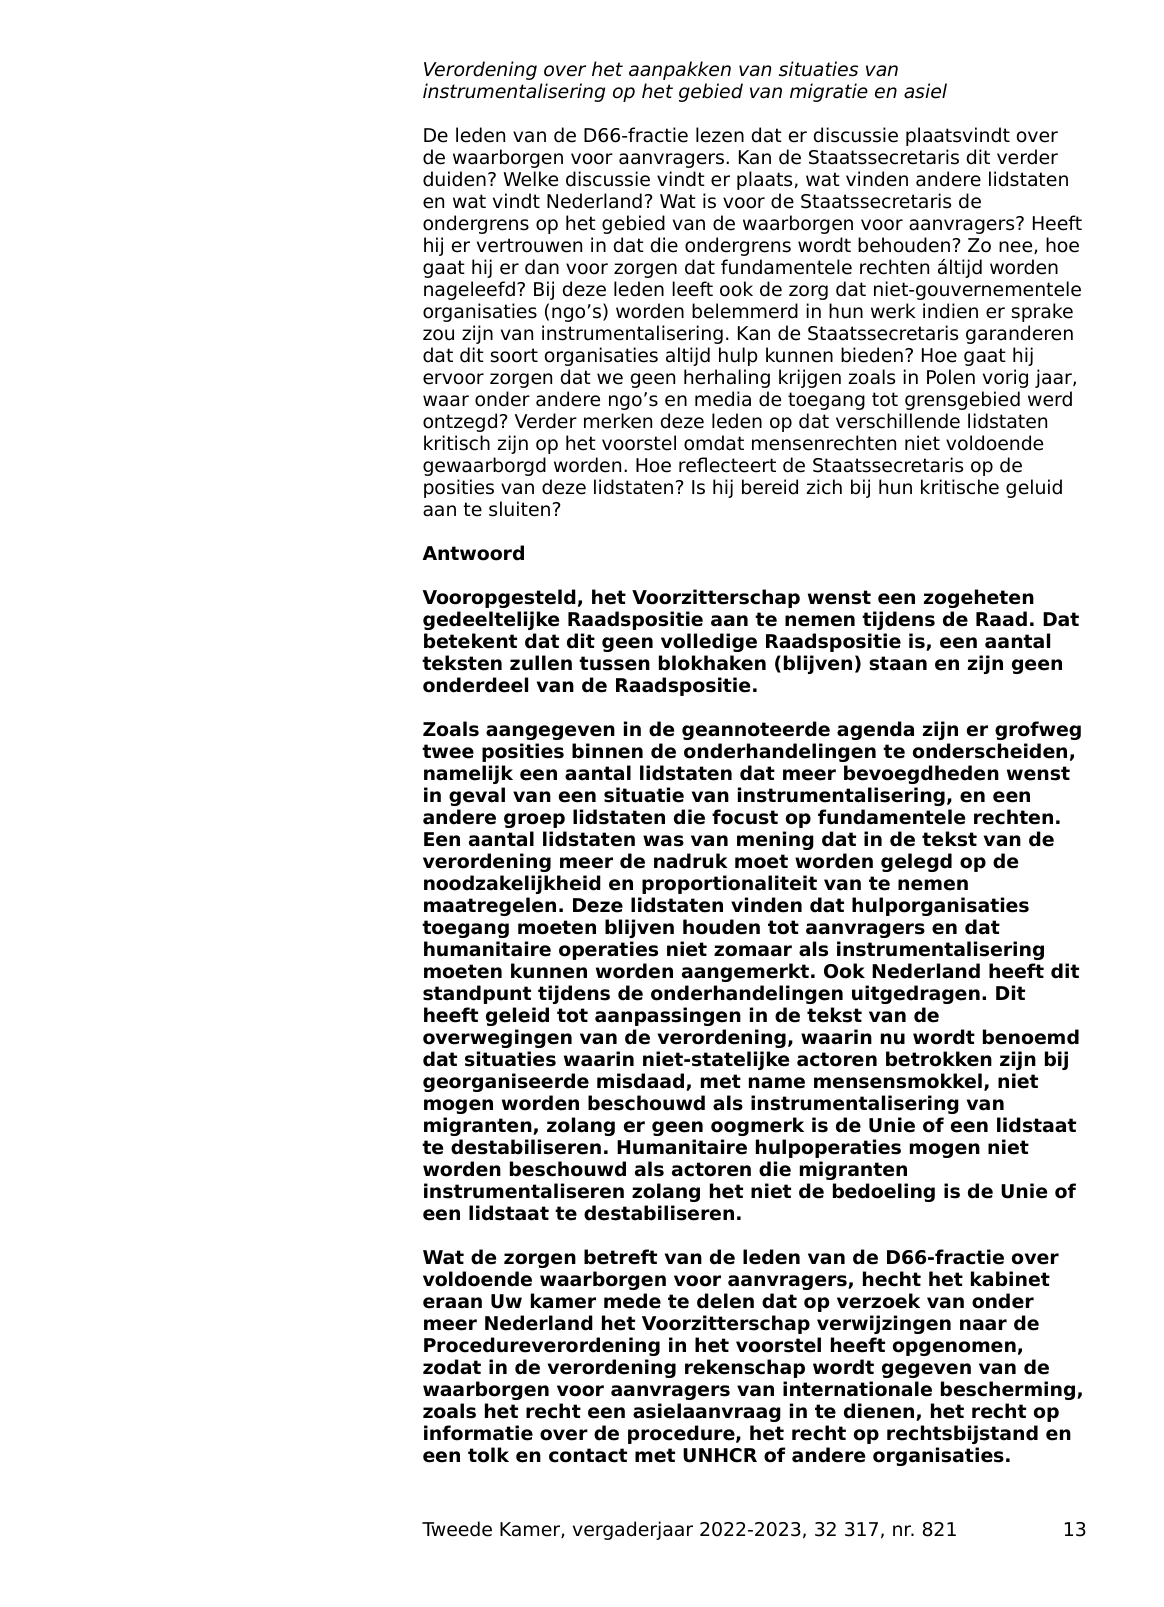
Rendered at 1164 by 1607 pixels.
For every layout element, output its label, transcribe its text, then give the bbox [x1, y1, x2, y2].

text De leden van de D66-fractie lezen dat er discussie plaatsvindt over de waarborgen voor aanvragers. Kan de Staatssecretaris dit verder duiden? Welke discussie vindt er plaats, wat vinden andere lidstaten en wat vindt Nederland? Wat is voor de Staatssecretaris de ondergrens op het gebied van de waarborgen voor aanvragers? Heeft hij er vertrouwen in dat die ondergrens wordt behouden? Zo nee, hoe gaat hij er dan voor zorgen dat fundamentele rechten áltijd worden nageleefd? Bij deze leden leeft ook de zorg dat niet-gouvernementele organisaties (ngo’s) worden belemmerd in hun werk indien er sprake zou zijn van instrumentalisering. Kan de Staatssecretaris garanderen dat dit soort organisaties altijd hulp kunnen bieden? Hoe gaat hij ervoor zorgen dat we geen herhaling krijgen zoals in Polen vorig jaar, waar onder andere ngo’s en media de toegang tot grensgebied werd ontzegd? Verder merken deze leden op dat verschillende lidstaten kritisch zijn op het voorstel omdat mensenrechten niet voldoende gewaarborgd worden. Hoe reflecteert de Staatssecretaris op de posities van deze lidstaten? Is hij bereid zich bij hun kritische geluid aan te sluiten? [422, 125, 1087, 521]
text Zoals aangegeven in de geannoteerde agenda zijn er grofweg twee posities binnen de onderhandelingen te onderscheiden, namelijk een aantal lidstaten dat meer bevoegdheden wenst in geval van een situatie van instrumentalisering, en een andere groep lidstaten die focust op fundamentele rechten. Een aantal lidstaten was van mening dat in de tekst van de verordening meer de nadruk moet worden gelegd op de noodzakelijkheid en proportionaliteit van te nemen maatregelen. Deze lidstaten vinden dat hulporganisaties toegang moeten blijven houden tot aanvragers en dat humanitaire operaties niet zomaar als instrumentalisering moeten kunnen worden aangemerkt. Ook Nederland heeft dit standpunt tijdens de onderhandelingen uitgedragen. Dit heeft geleid tot aanpassingen in de tekst van de overwegingen van de verordening, waarin nu wordt benoemd dat situaties waarin niet-statelijke actoren betrokken zijn bij georganiseerde misdaad, met name mensensmokkel, niet mogen worden beschouwd als instrumentalisering van migranten, zolang er geen oogmerk is de Unie of een lidstaat te destabiliseren. Humanitaire hulpoperaties mogen niet worden beschouwd als actoren die migranten instrumentaliseren zolang het niet de bedoeling is de Unie of een lidstaat te destabiliseren. [422, 719, 1087, 1225]
text Wat de zorgen betreft van de leden van de D66-fractie over voldoende waarborgen voor aanvragers, hecht het kabinet eraan Uw kamer mede te delen dat op verzoek van onder meer Nederland het Voorzitterschap verwijzingen naar de Procedureverordening in het voorstel heeft opgenomen, zodat in de verordening rekenschap wordt gegeven van de waarborgen voor aanvragers van internationale bescherming, zoals het recht een asielaanvraag in te dienen, het recht op informatie over de procedure, het recht op rechtsbijstand en een tolk en contact met UNHCR of andere organisaties. [422, 1247, 1087, 1467]
text Vooropgesteld, het Voorzitterschap wenst een zogeheten gedeeltelijke Raadspositie aan te nemen tijdens de Raad. Dat betekent dat dit geen volledige Raadspositie is, een aantal teksten zullen tussen blokhaken (blijven) staan en zijn geen onderdeel van de Raadspositie. [422, 587, 1087, 697]
subtitle Verordening over het aanpakken van situaties van instrumentalisering op het gebied van migratie en asiel [422, 59, 1087, 103]
subtitle Antwoord [422, 543, 1087, 565]
